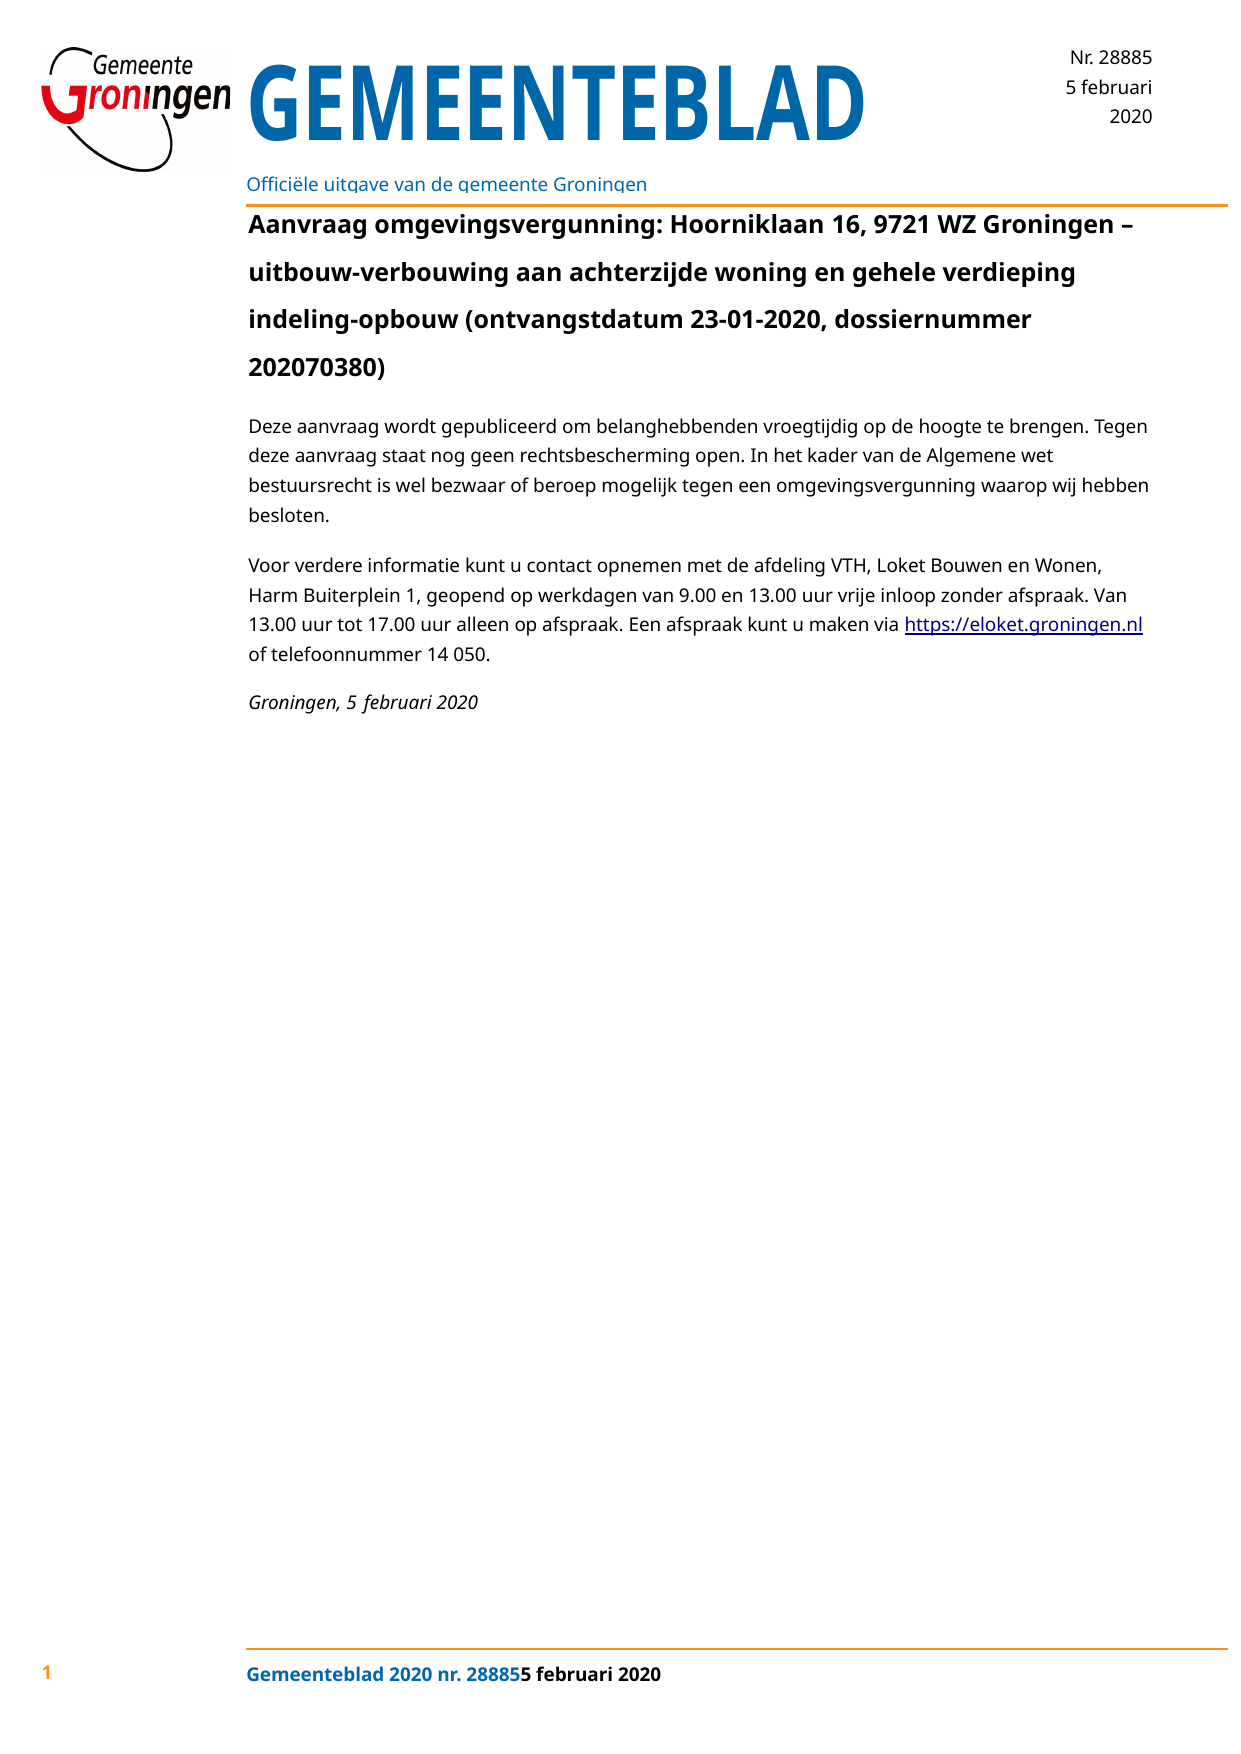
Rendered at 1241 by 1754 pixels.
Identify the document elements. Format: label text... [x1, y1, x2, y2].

text Deze aanvraag wordt gepubliceerd om belanghebbenden vroegtijdig op de hoogte te brengen. Tegen deze aanvraag staat nog geen rechtsbescherming open. In het kader van de Algemene wet bestuursrecht is wel bezwaar of beroep mogelijk tegen een omgevingsvergunning waarop wij hebben besloten. [248, 413, 1152, 528]
picture [41, 47, 231, 172]
text Groningen, 5 februari 2020 [248, 689, 1152, 714]
text Aanvraag omgevingsvergunning: Hoorniklaan 16, 9721 WZ Groningen – uitbouw-verbouwing aan achterzijde woning en gehele verdieping indeling-opbouw (ontvangstdatum 23-01-2020, dossiernummer 202070380) [248, 207, 1152, 384]
text Voor verdere informatie kunt u contact opnemen met de afdeling VTH, Loket Bouwen en Wonen, Harm Buiterplein 1, geopend op werkdagen van 9.00 en 13.00 uur vrije inloop zonder afspraak. Van 13.00 uur tot 17.00 uur alleen op afspraak. Een afspraak kunt u maken via https://eloket.groningen.nl of telefoonnummer 14 050. [248, 552, 1152, 667]
